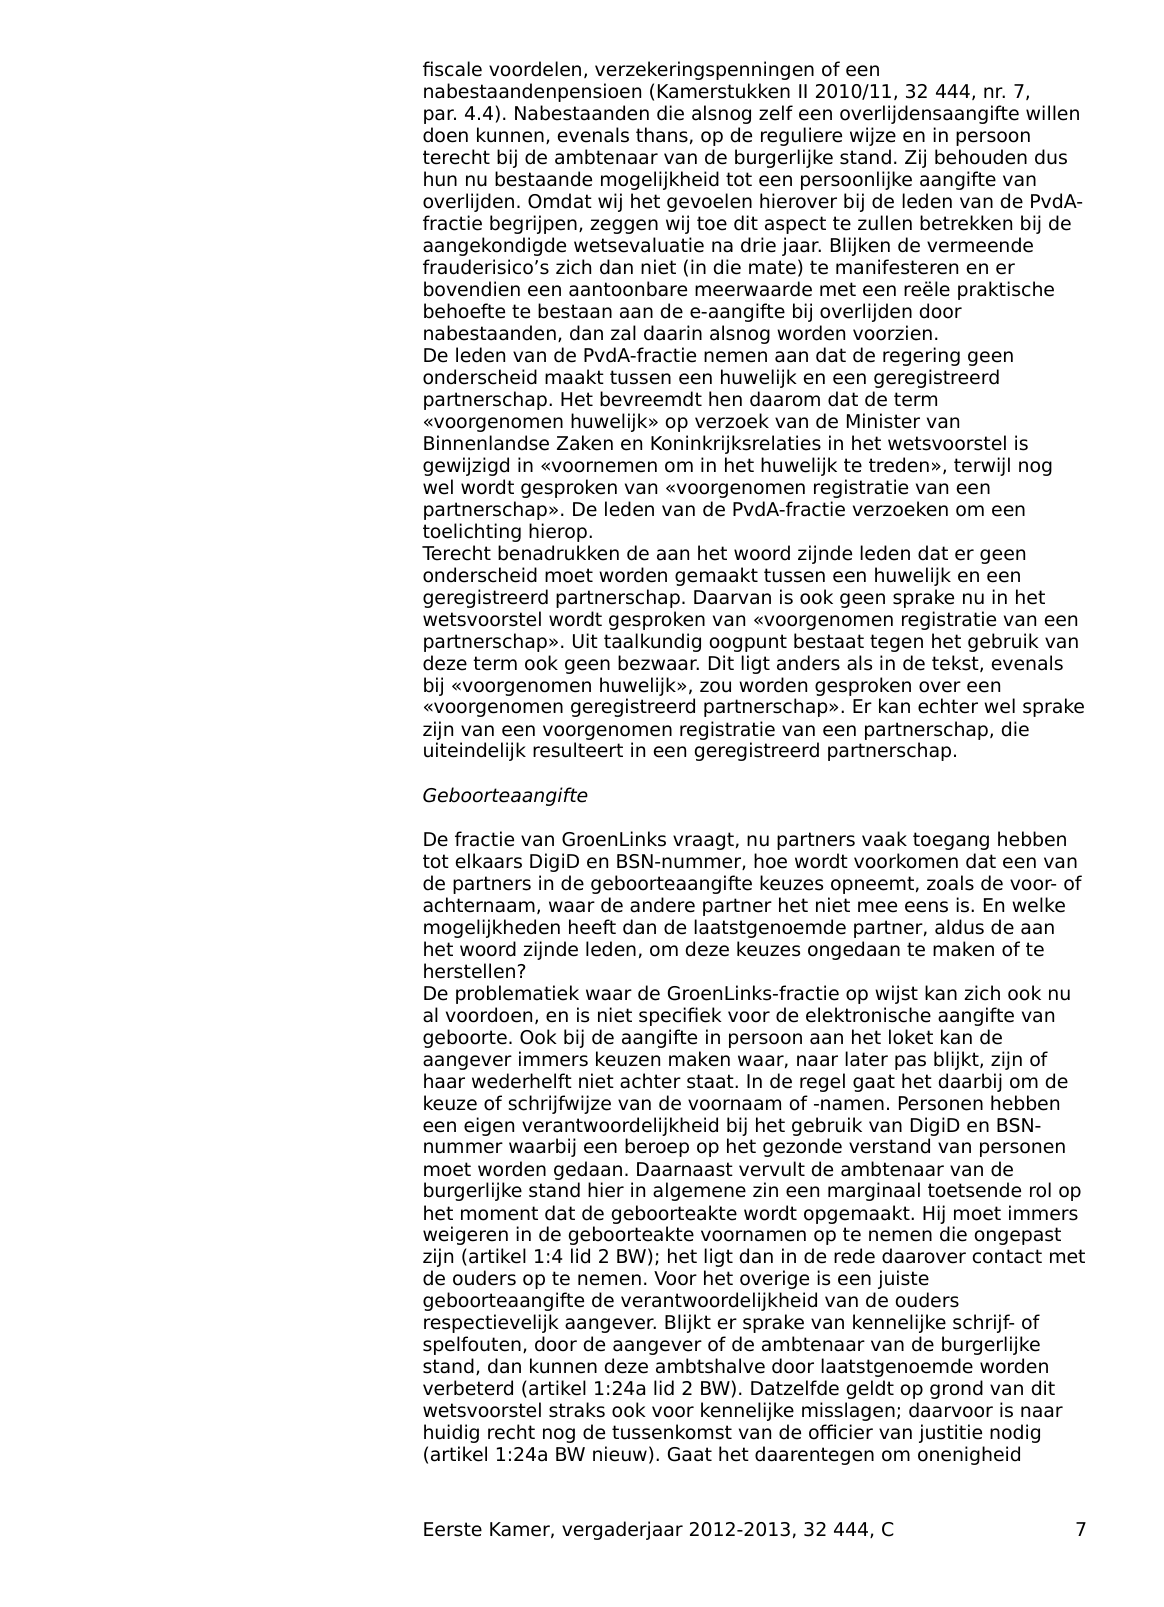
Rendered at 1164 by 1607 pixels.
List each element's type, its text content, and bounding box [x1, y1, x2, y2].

text De leden van de PvdA-fractie nemen aan dat de regering geen onderscheid maakt tussen een huwelijk en een geregistreerd partnerschap. Het bevreemdt hen daarom dat de term «voorgenomen huwelijk» op verzoek van de Minister van Binnenlandse Zaken en Koninkrijksrelaties in het wetsvoorstel is gewijzigd in «voornemen om in het huwelijk te treden», terwijl nog wel wordt gesproken van «voorgenomen registratie van een partnerschap». De leden van de PvdA-fractie verzoeken om een toelichting hierop. [422, 345, 1087, 543]
text fiscale voordelen, verzekeringspenningen of een nabestaandenpensioen (Kamerstukken II 2010/11, 32 444, nr. 7, par. 4.4). Nabestaanden die alsnog zelf een overlijdensaangifte willen doen kunnen, evenals thans, op de reguliere wijze en in persoon terecht bij de ambtenaar van de burgerlijke stand. Zij behouden dus hun nu bestaande mogelijkheid tot een persoonlijke aangifte van overlijden. Omdat wij het gevoelen hierover bij de leden van de PvdA-fractie begrijpen, zeggen wij toe dit aspect te zullen betrekken bij de aangekondigde wetsevaluatie na drie jaar. Blijken de vermeende frauderisico’s zich dan niet (in die mate) te manifesteren en er bovendien een aantoonbare meerwaarde met een reële praktische behoefte te bestaan aan de e-aangifte bij overlijden door nabestaanden, dan zal daarin alsnog worden voorzien. [422, 59, 1087, 345]
text Terecht benadrukken de aan het woord zijnde leden dat er geen onderscheid moet worden gemaakt tussen een huwelijk en een geregistreerd partnerschap. Daarvan is ook geen sprake nu in het wetsvoorstel wordt gesproken van «voorgenomen registratie van een partnerschap». Uit taalkundig oogpunt bestaat tegen het gebruik van deze term ook geen bezwaar. Dit ligt anders als in de tekst, evenals bij «voorgenomen huwelijk», zou worden gesproken over een «voorgenomen geregistreerd partnerschap». Er kan echter wel sprake zijn van een voorgenomen registratie van een partnerschap, die uiteindelijk resulteert in een geregistreerd partnerschap. [422, 543, 1087, 762]
text De fractie van GroenLinks vraagt, nu partners vaak toegang hebben tot elkaars DigiD en BSN-nummer, hoe wordt voorkomen dat een van de partners in de geboorteaangifte keuzes opneemt, zoals de voor- of achternaam, waar de andere partner het niet mee eens is. En welke mogelijkheden heeft dan de laatstgenoemde partner, aldus de aan het woord zijnde leden, om deze keuzes ongedaan te maken of te herstellen? [422, 829, 1087, 983]
subtitle Geboorteaangifte [422, 784, 1087, 807]
text De problematiek waar de GroenLinks-fractie op wijst kan zich ook nu al voordoen, en is niet specifiek voor de elektronische aangifte van geboorte. Ook bij de aangifte in persoon aan het loket kan de aangever immers keuzen maken waar, naar later pas blijkt, zijn of haar wederhelft niet achter staat. In de regel gaat het daarbij om de keuze of schrijfwijze van de voornaam of -namen. Personen hebben een eigen verantwoordelijkheid bij het gebruik van DigiD en BSN-nummer waarbij een beroep op het gezonde verstand van personen moet worden gedaan. Daarnaast vervult de ambtenaar van de burgerlijke stand hier in algemene zin een marginaal toetsende rol op het moment dat de geboorteakte wordt opgemaakt. Hij moet immers weigeren in de geboorteakte voornamen op te nemen die ongepast zijn (artikel 1:4 lid 2 BW); het ligt dan in de rede daarover contact met de ouders op te nemen. Voor het overige is een juiste geboorteaangifte de verantwoordelijkheid van de ouders respectievelijk aangever. Blijkt er sprake van kennelijke schrijf- of spelfouten, door de aangever of de ambtenaar van de burgerlijke stand, dan kunnen deze ambtshalve door laatstgenoemde worden verbeterd (artikel 1:24a lid 2 BW). Datzelfde geldt op grond van dit wetsvoorstel straks ook voor kennelijke misslagen; daarvoor is naar huidig recht nog de tussenkomst van de officier van justitie nodig (artikel 1:24a BW nieuw). Gaat het daarentegen om onenigheid [422, 983, 1087, 1466]
